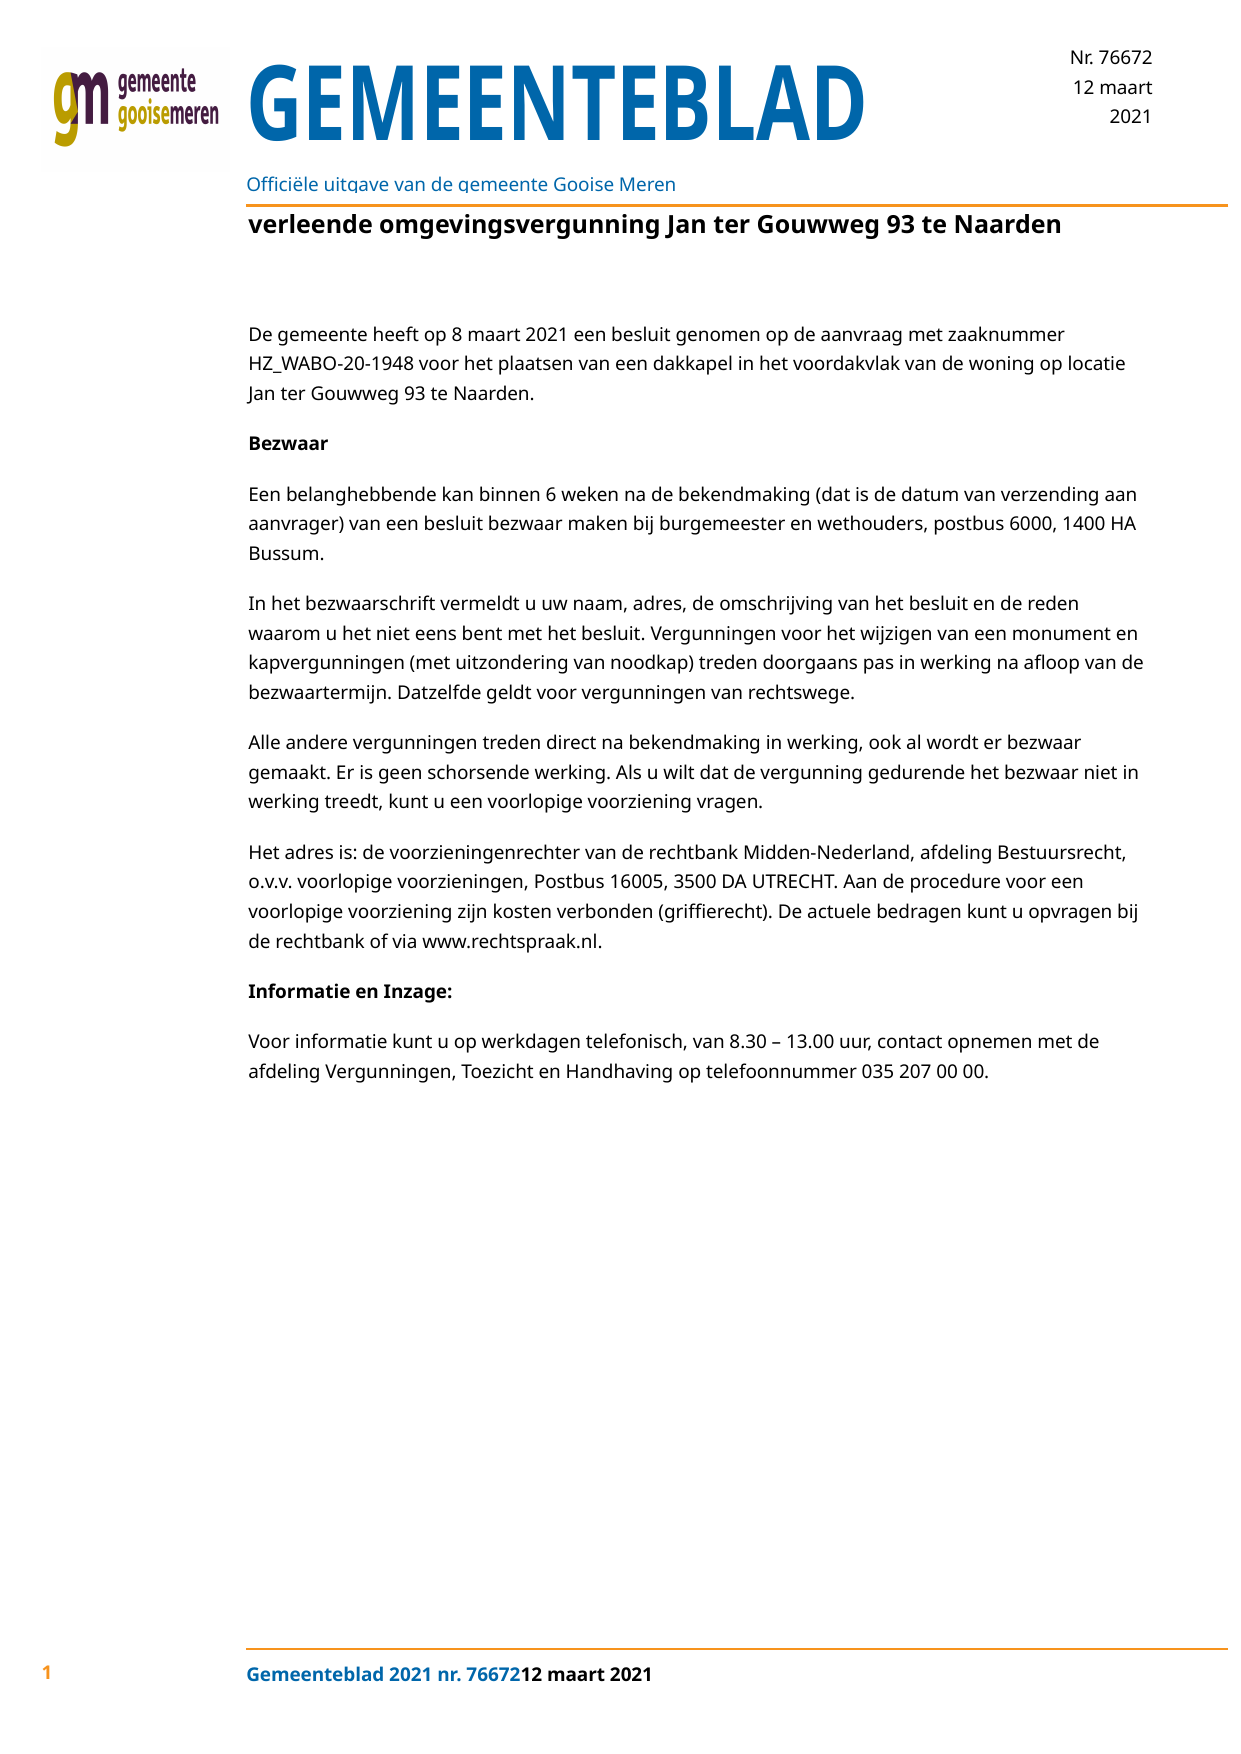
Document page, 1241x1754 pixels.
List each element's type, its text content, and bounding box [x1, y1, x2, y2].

text Alle andere vergunningen treden direct na bekendmaking in werking, ook al wordt er bezwaar gemaakt. Er is geen schorsende werking. Als u wilt dat de vergunning gedurende het bezwaar niet in werking treedt, kunt u een voorlopige voorziening vragen. [248, 729, 1152, 814]
text verleende omgevingsvergunning Jan ter Gouwweg 93 te Naarden [248, 207, 1152, 241]
text Voor informatie kunt u op werkdagen telefonisch, van 8.30 – 13.00 uur, contact opnemen met de afdeling Vergunningen, Toezicht en Handhaving op telefoonnummer 035 207 00 00. [248, 1029, 1152, 1084]
text Informatie en Inzage: [248, 978, 1152, 1004]
picture [41, 47, 231, 172]
text Een belanghebbende kan binnen 6 weken na de bekendmaking (dat is de datum van verzending aan aanvrager) van een besluit bezwaar maken bij burgemeester en wethouders, postbus 6000, 1400 HA Bussum. [248, 481, 1152, 566]
text In het bezwaarschrift vermeldt u uw naam, adres, de omschrijving van het besluit en de reden waarom u het niet eens bent met het besluit. Vergunningen voor het wijzigen van een monument en kapvergunningen (met uitzondering van noodkap) treden doorgaans pas in werking na afloop van de bezwaartermijn. Datzelfde geldt voor vergunningen van rechtswege. [248, 590, 1152, 705]
text Bezwaar [248, 430, 1152, 456]
text Het adres is: de voorzieningenrechter van de rechtbank Midden-Nederland, afdeling Bestuursrecht, o.v.v. voorlopige voorzieningen, Postbus 16005, 3500 DA UTRECHT. Aan de procedure voor een voorlopige voorziening zijn kosten verbonden (griffierecht). De actuele bedragen kunt u opvragen bij de rechtbank of via www.rechtspraak.nl. [248, 839, 1152, 953]
text De gemeente heeft op 8 maart 2021 een besluit genomen op de aanvraag met zaaknummer HZ_WABO-20-1948 voor het plaatsen van een dakkapel in het voordakvlak van de woning op locatie Jan ter Gouwweg 93 te Naarden. [248, 321, 1152, 406]
